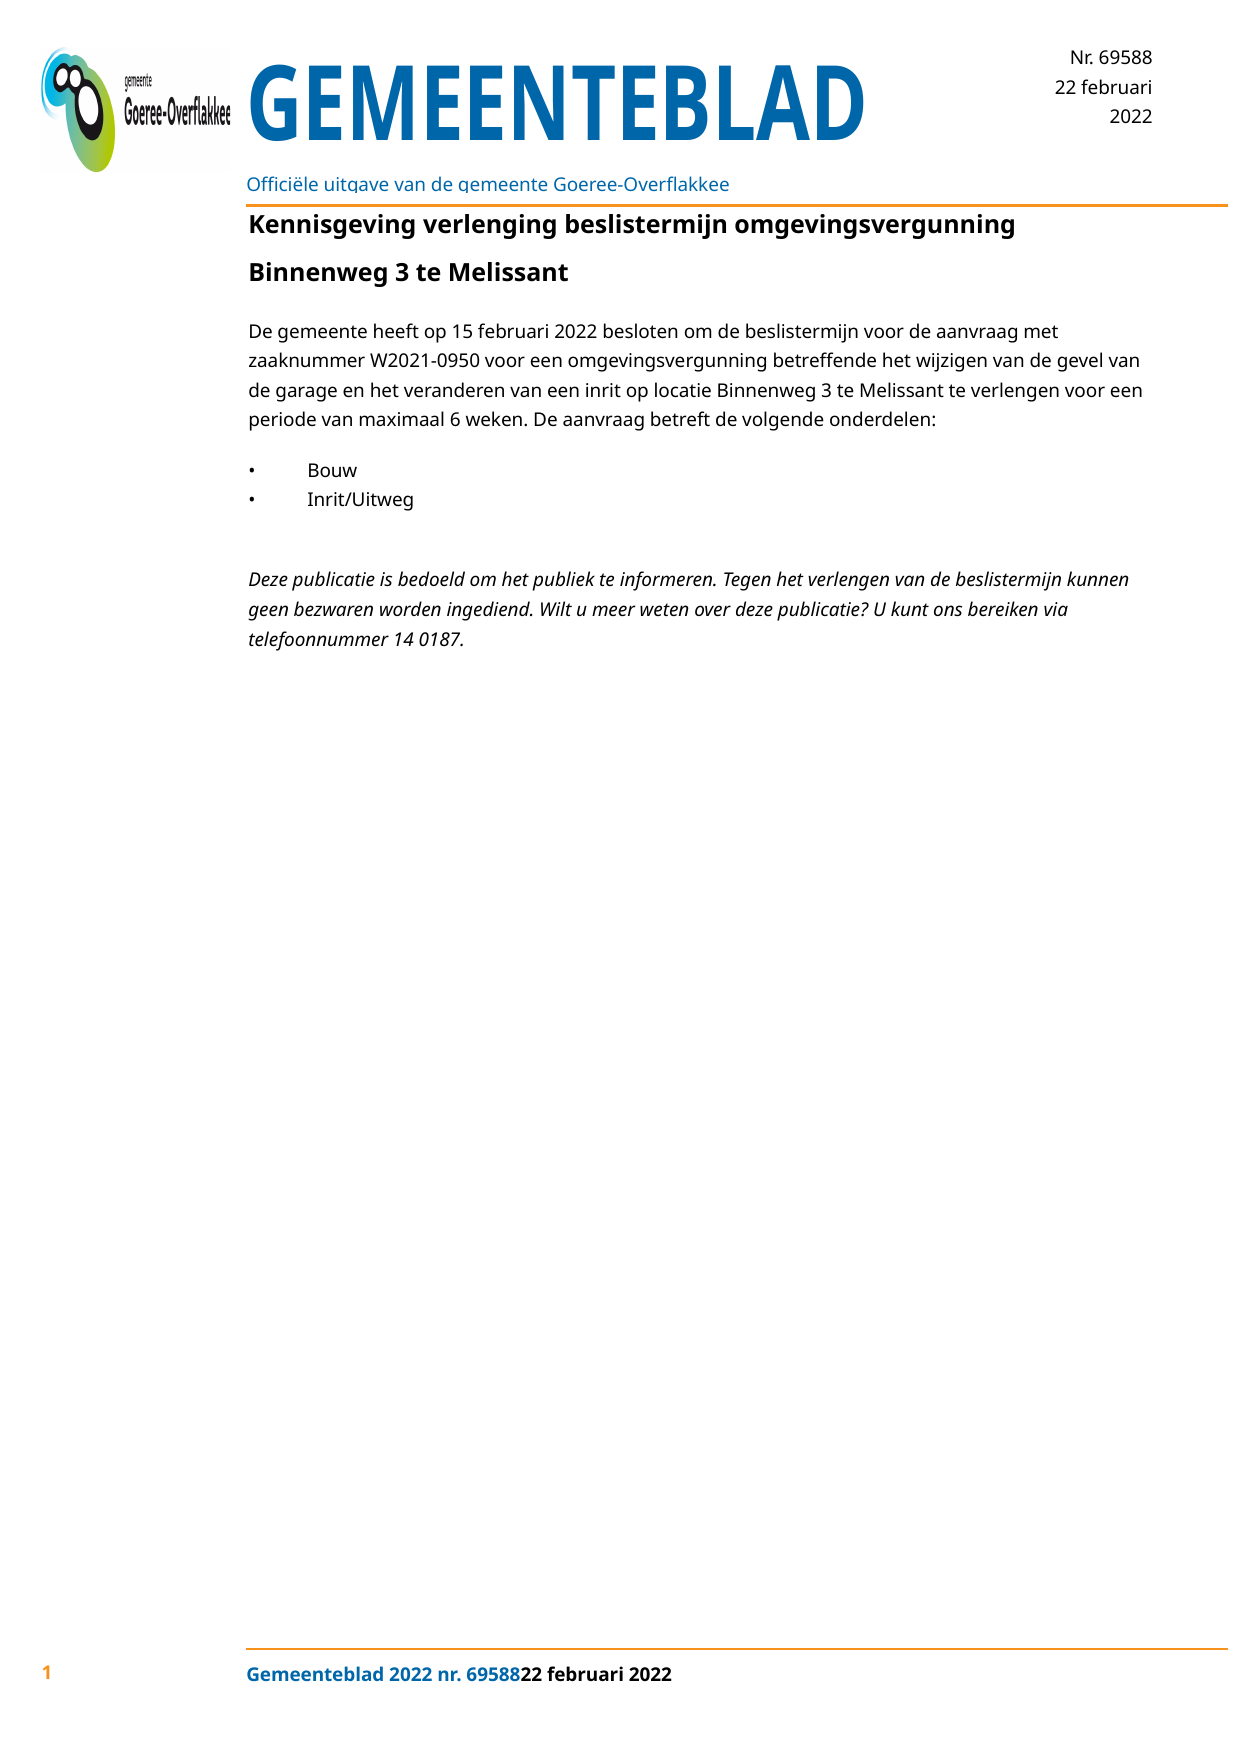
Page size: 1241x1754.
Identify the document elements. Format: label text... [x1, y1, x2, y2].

text Deze publicatie is bedoeld om het publiek te informeren. Tegen het verlengen van de beslistermijn kunnen geen bezwaren worden ingediend. Wilt u meer weten over deze publicatie? U kunt ons bereiken via telefoonnummer 14 0187. [248, 567, 1152, 652]
text Kennisgeving verlenging beslistermijn omgevingsvergunning Binnenweg 3 te Melissant [248, 207, 1152, 288]
list Bouw [248, 457, 1152, 483]
list Inrit/Uitweg [248, 487, 1152, 512]
text De gemeente heeft op 15 februari 2022 besloten om de beslistermijn voor de aanvraag met zaaknummer W2021-0950 voor een omgevingsvergunning betreffende het wijzigen van de gevel van de garage en het veranderen van een inrit op locatie Binnenweg 3 te Melissant te verlengen voor een periode van maximaal 6 weken. De aanvraag betreft de volgende onderdelen: [248, 318, 1152, 432]
picture [41, 47, 231, 172]
